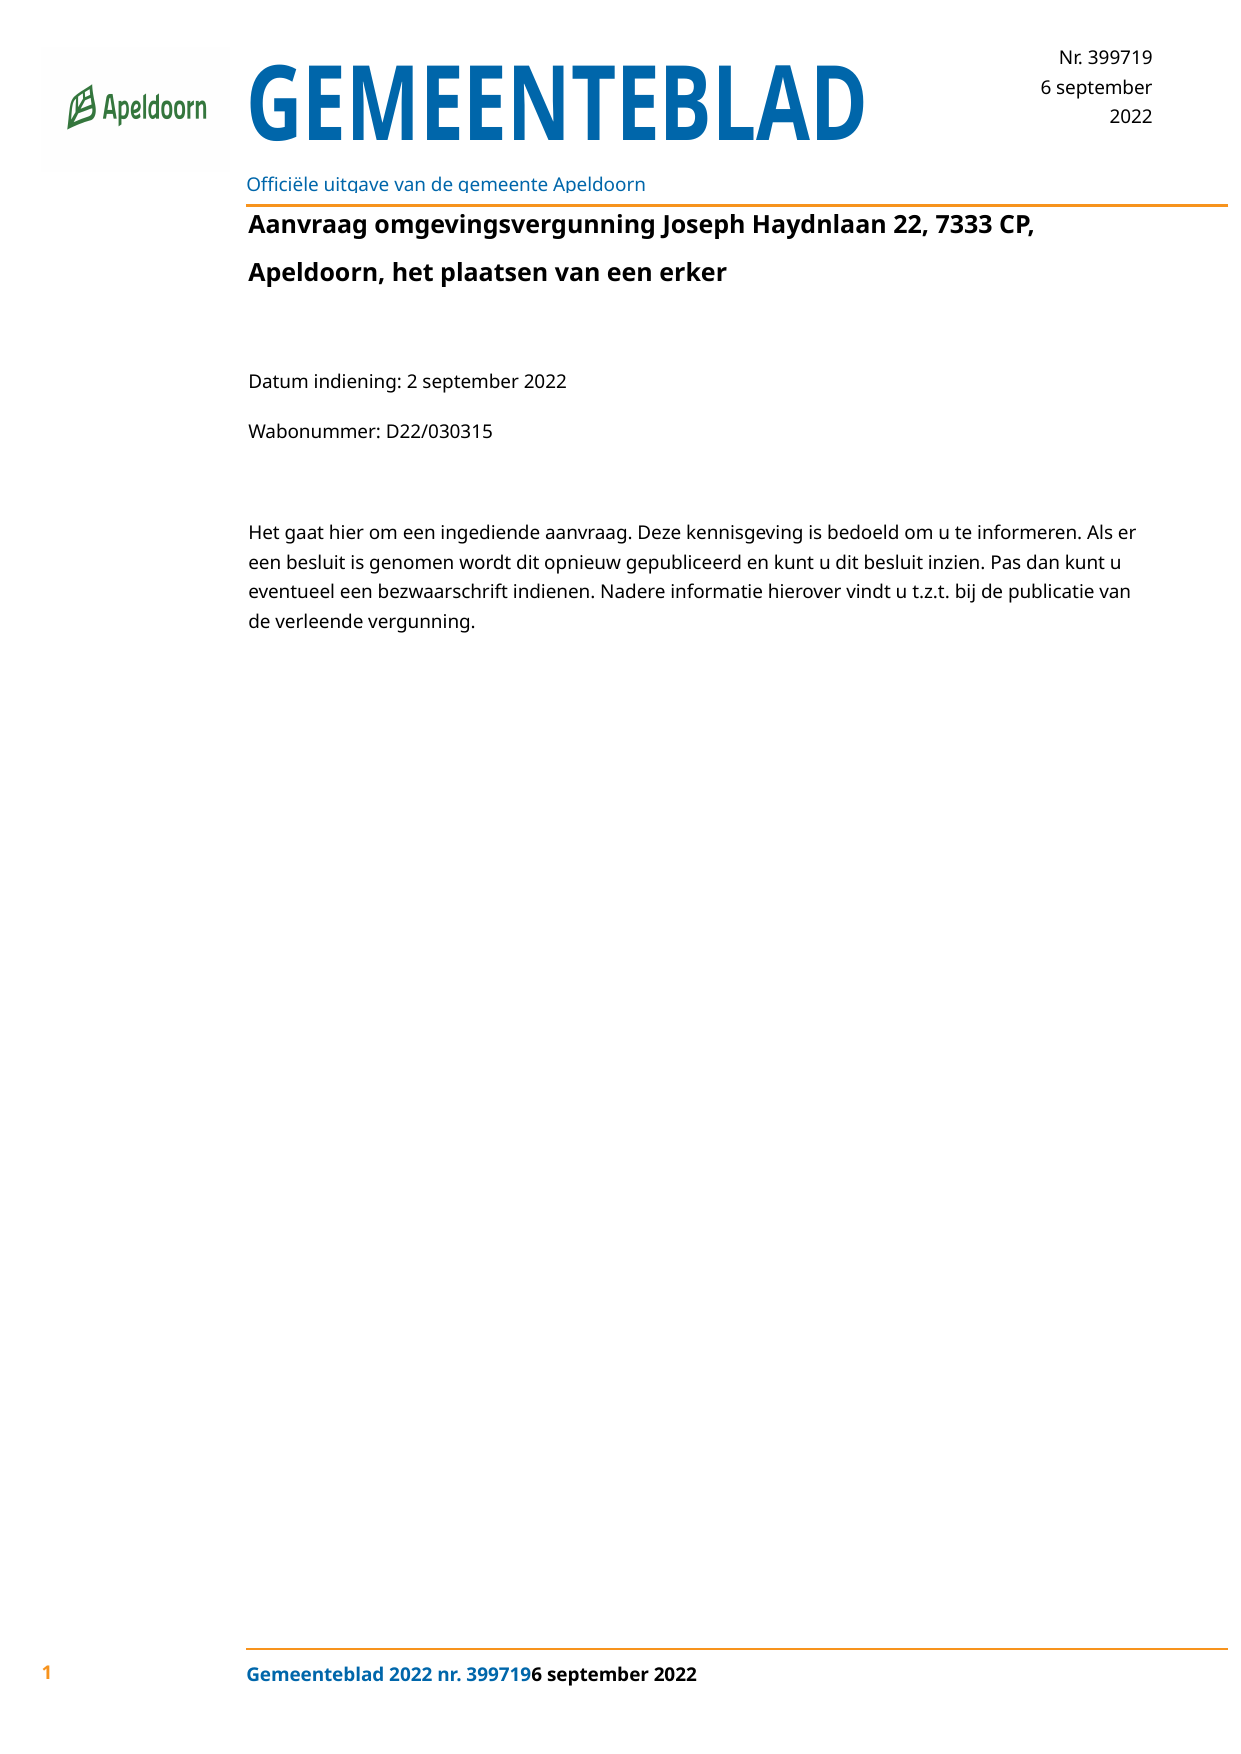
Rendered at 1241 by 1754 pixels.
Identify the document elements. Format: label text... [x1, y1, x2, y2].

picture [41, 47, 231, 172]
text Het gaat hier om een ingediende aanvraag. Deze kennisgeving is bedoeld om u te informeren. Als er een besluit is genomen wordt dit opnieuw gepubliceerd en kunt u dit besluit inzien. Pas dan kunt u eventueel een bezwaarschrift indienen. Nadere informatie hierover vindt u t.z.t. bij de publicatie van de verleende vergunning. [248, 519, 1152, 634]
text Aanvraag omgevingsvergunning Joseph Haydnlaan 22, 7333 CP, Apeldoorn, het plaatsen van een erker [248, 207, 1152, 288]
text Datum indiening: 2 september 2022 [248, 368, 1152, 394]
text Wabonummer: D22/030315 [248, 419, 1152, 444]
